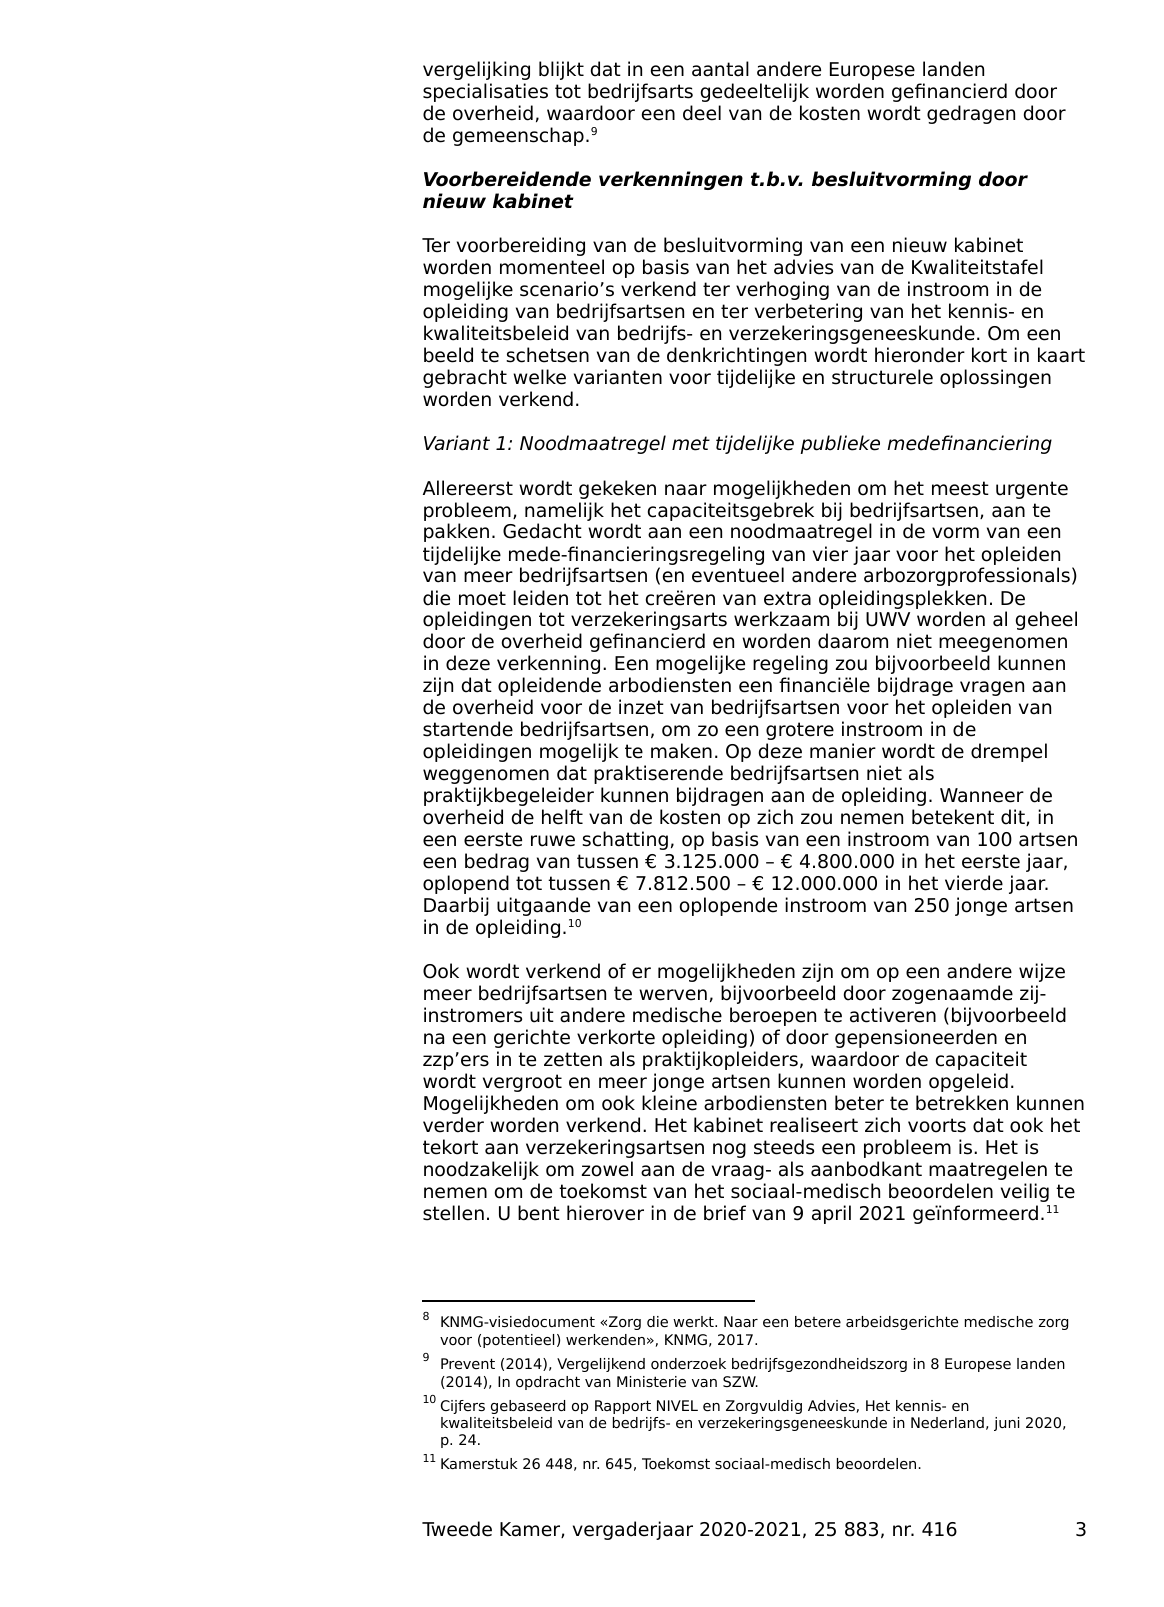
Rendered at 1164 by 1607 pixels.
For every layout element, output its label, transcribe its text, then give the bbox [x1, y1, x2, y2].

text Allereerst wordt gekeken naar mogelijkheden om het meest urgente probleem, namelijk het capaciteitsgebrek bij bedrijfsartsen, aan te pakken. Gedacht wordt aan een noodmaatregel in de vorm van een tijdelijke mede-financieringsregeling van vier jaar voor het opleiden van meer bedrijfsartsen (en eventueel andere arbozorgprofessionals) die moet leiden tot het creëren van extra opleidingsplekken. De opleidingen tot verzekeringsarts werkzaam bij UWV worden al geheel door de overheid gefinancierd en worden daarom niet meegenomen in deze verkenning. Een mogelijke regeling zou bijvoorbeeld kunnen zijn dat opleidende arbodiensten een financiële bijdrage vragen aan de overheid voor de inzet van bedrijfsartsen voor het opleiden van startende bedrijfsartsen, om zo een grotere instroom in de opleidingen mogelijk te maken. Op deze manier wordt de drempel weggenomen dat praktiserende bedrijfsartsen niet als praktijkbegeleider kunnen bijdragen aan de opleiding. Wanneer de overheid de helft van de kosten op zich zou nemen betekent dit, in een eerste ruwe schatting, op basis van een instroom van 100 artsen een bedrag van tussen € 3.125.000 – € 4.800.000 in het eerste jaar, oplopend tot tussen € 7.812.500 – € 12.000.000 in het vierde jaar. Daarbij uitgaande van een oplopende instroom van 250 jonge artsen in de opleiding. [422, 477, 1087, 939]
text Ter voorbereiding van de besluitvorming van een nieuw kabinet worden momenteel op basis van het advies van de Kwaliteitstafel mogelijke scenario’s verkend ter verhoging van de instroom in de opleiding van bedrijfsartsen en ter verbetering van het kennis- en kwaliteitsbeleid van bedrijfs- en verzekeringsgeneeskunde. Om een beeld te schetsen van de denkrichtingen wordt hieronder kort in kaart gebracht welke varianten voor tijdelijke en structurele oplossingen worden verkend. [422, 235, 1087, 411]
text KNMG-visiedocument «Zorg die werkt. Naar een betere arbeidsgerichte medische zorg voor (potentieel) werkenden», KNMG, 2017. [422, 1310, 1087, 1349]
text Ook wordt verkend of er mogelijkheden zijn om op een andere wijze meer bedrijfsartsen te werven, bijvoorbeeld door zogenaamde zij-instromers uit andere medische beroepen te activeren (bijvoorbeeld na een gerichte verkorte opleiding) of door gepensioneerden en zzp’ers in te zetten als praktijkopleiders, waardoor de capaciteit wordt vergroot en meer jonge artsen kunnen worden opgeleid. Mogelijkheden om ook kleine arbodiensten beter te betrekken kunnen verder worden verkend. Het kabinet realiseert zich voorts dat ook het tekort aan verzekeringsartsen nog steeds een probleem is. Het is noodzakelijk om zowel aan de vraag- als aanbodkant maatregelen te nemen om de toekomst van het sociaal-medisch beoordelen veilig te stellen. U bent hierover in de brief van 9 april 2021 geïnformeerd. [422, 961, 1087, 1225]
subtitle Variant 1: Noodmaatregel met tijdelijke publieke medefinanciering [422, 433, 1087, 455]
text vergelijking blijkt dat in een aantal andere Europese landen specialisaties tot bedrijfsarts gedeeltelijk worden gefinancierd door de overheid, waardoor een deel van de kosten wordt gedragen door de gemeenschap. [422, 59, 1087, 147]
text Prevent (2014), Vergelijkend onderzoek bedrijfsgezondheidszorg in 8 Europese landen (2014), In opdracht van Ministerie van SZW. [422, 1352, 1087, 1391]
text Cijfers gebaseerd op Rapport NIVEL en Zorgvuldig Advies, Het kennis- en kwaliteitsbeleid van de bedrijfs- en verzekeringsgeneeskunde in Nederland, juni 2020, p. 24. [422, 1393, 1087, 1449]
text Kamerstuk 26 448, nr. 645, Toekomst sociaal-medisch beoordelen. [422, 1452, 1087, 1474]
subtitle Voorbereidende verkenningen t.b.v. besluitvorming door nieuw kabinet [422, 169, 1087, 213]
